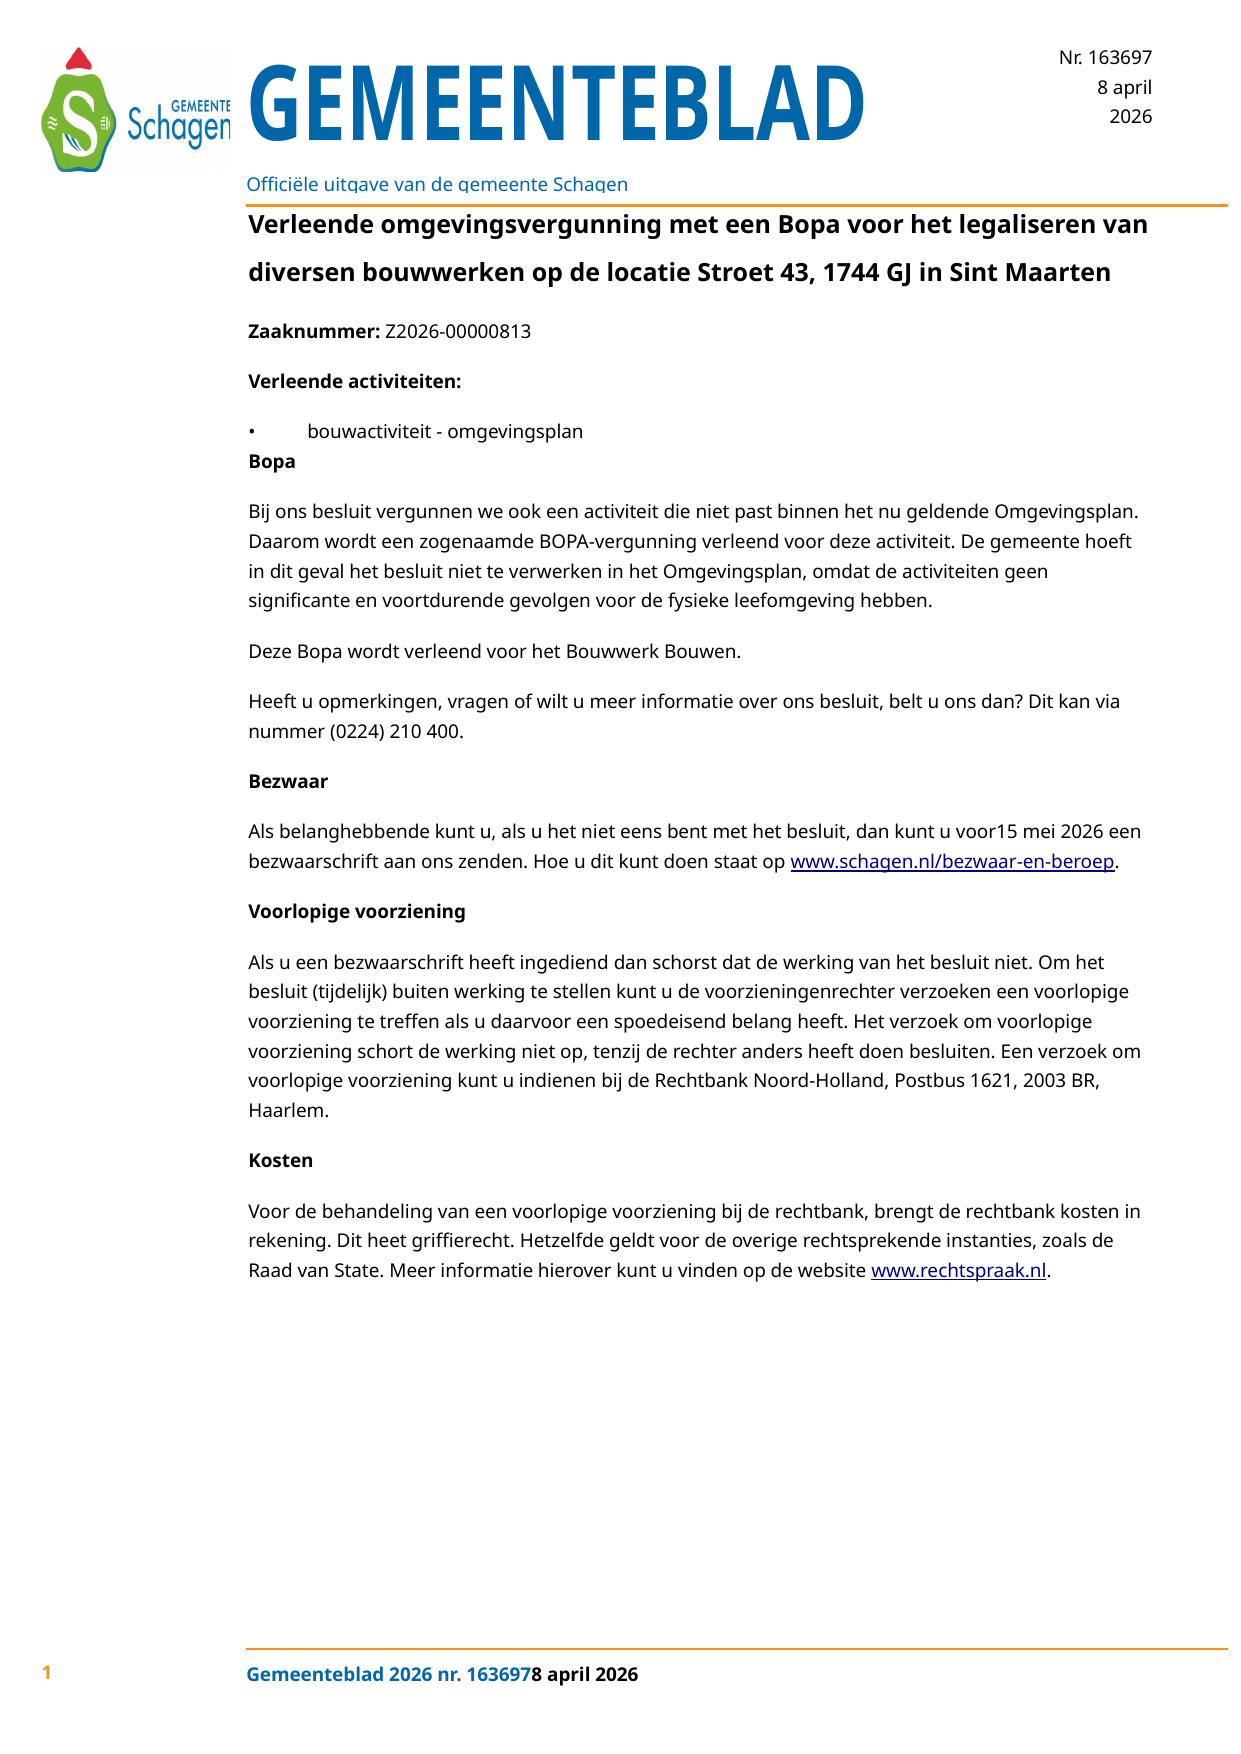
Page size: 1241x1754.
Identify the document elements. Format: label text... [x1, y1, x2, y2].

text Bij ons besluit vergunnen we ook een activiteit die niet past binnen het nu geldende Omgevingsplan. Daarom wordt een zogenaamde BOPA-vergunning verleend voor deze activiteit. De gemeente hoeft in dit geval het besluit niet te verwerken in het Omgevingsplan, omdat de activiteiten geen significante en voortdurende gevolgen voor de fysieke leefomgeving hebben. [248, 499, 1152, 613]
text Bopa [248, 448, 1152, 474]
list bouwactiviteit - omgevingsplan [248, 419, 1152, 444]
text Voorlopige voorziening [248, 899, 1152, 924]
text Zaaknummer: Z2026-00000813 [248, 318, 1152, 344]
text Voor de behandeling van een voorlopige voorziening bij de rechtbank, brengt de rechtbank kosten in rekening. Dit heet griffierecht. Hetzelfde geldt voor de overige rechtsprekende instanties, zoals de Raad van State. Meer informatie hierover kunt u vinden op de website www.rechtspraak.nl. [248, 1198, 1152, 1283]
text Heeft u opmerkingen, vragen of wilt u meer informatie over ons besluit, belt u ons dan? Dit kan via nummer (0224) 210 400. [248, 688, 1152, 744]
text Als u een bezwaarschrift heeft ingediend dan schorst dat de werking van het besluit niet. Om het besluit (tijdelijk) buiten werking te stellen kunt u de voorzieningenrechter verzoeken een voorlopige voorziening te treffen als u daarvoor een spoedeisend belang heeft. Het verzoek om voorlopige voorziening schort de werking niet op, tenzij de rechter anders heeft doen besluiten. Een verzoek om voorlopige voorziening kunt u indienen bij de Rechtbank Noord-Holland, Postbus 1621, 2003 BR, Haarlem. [248, 949, 1152, 1123]
picture [41, 47, 231, 172]
text Verleende activiteiten: [248, 368, 1152, 394]
text Verleende omgevingsvergunning met een Bopa voor het legaliseren van diversen bouwwerken op de locatie Stroet 43, 1744 GJ in Sint Maarten [248, 207, 1152, 288]
text Kosten [248, 1147, 1152, 1173]
text Deze Bopa wordt verleend voor het Bouwwerk Bouwen. [248, 638, 1152, 664]
text Als belanghebbende kunt u, als u het niet eens bent met het besluit, dan kunt u voor15 mei 2026 een bezwaarschrift aan ons zenden. Hoe u dit kunt doen staat op www.schagen.nl/bezwaar-en-beroep. [248, 819, 1152, 874]
text Bezwaar [248, 768, 1152, 794]
